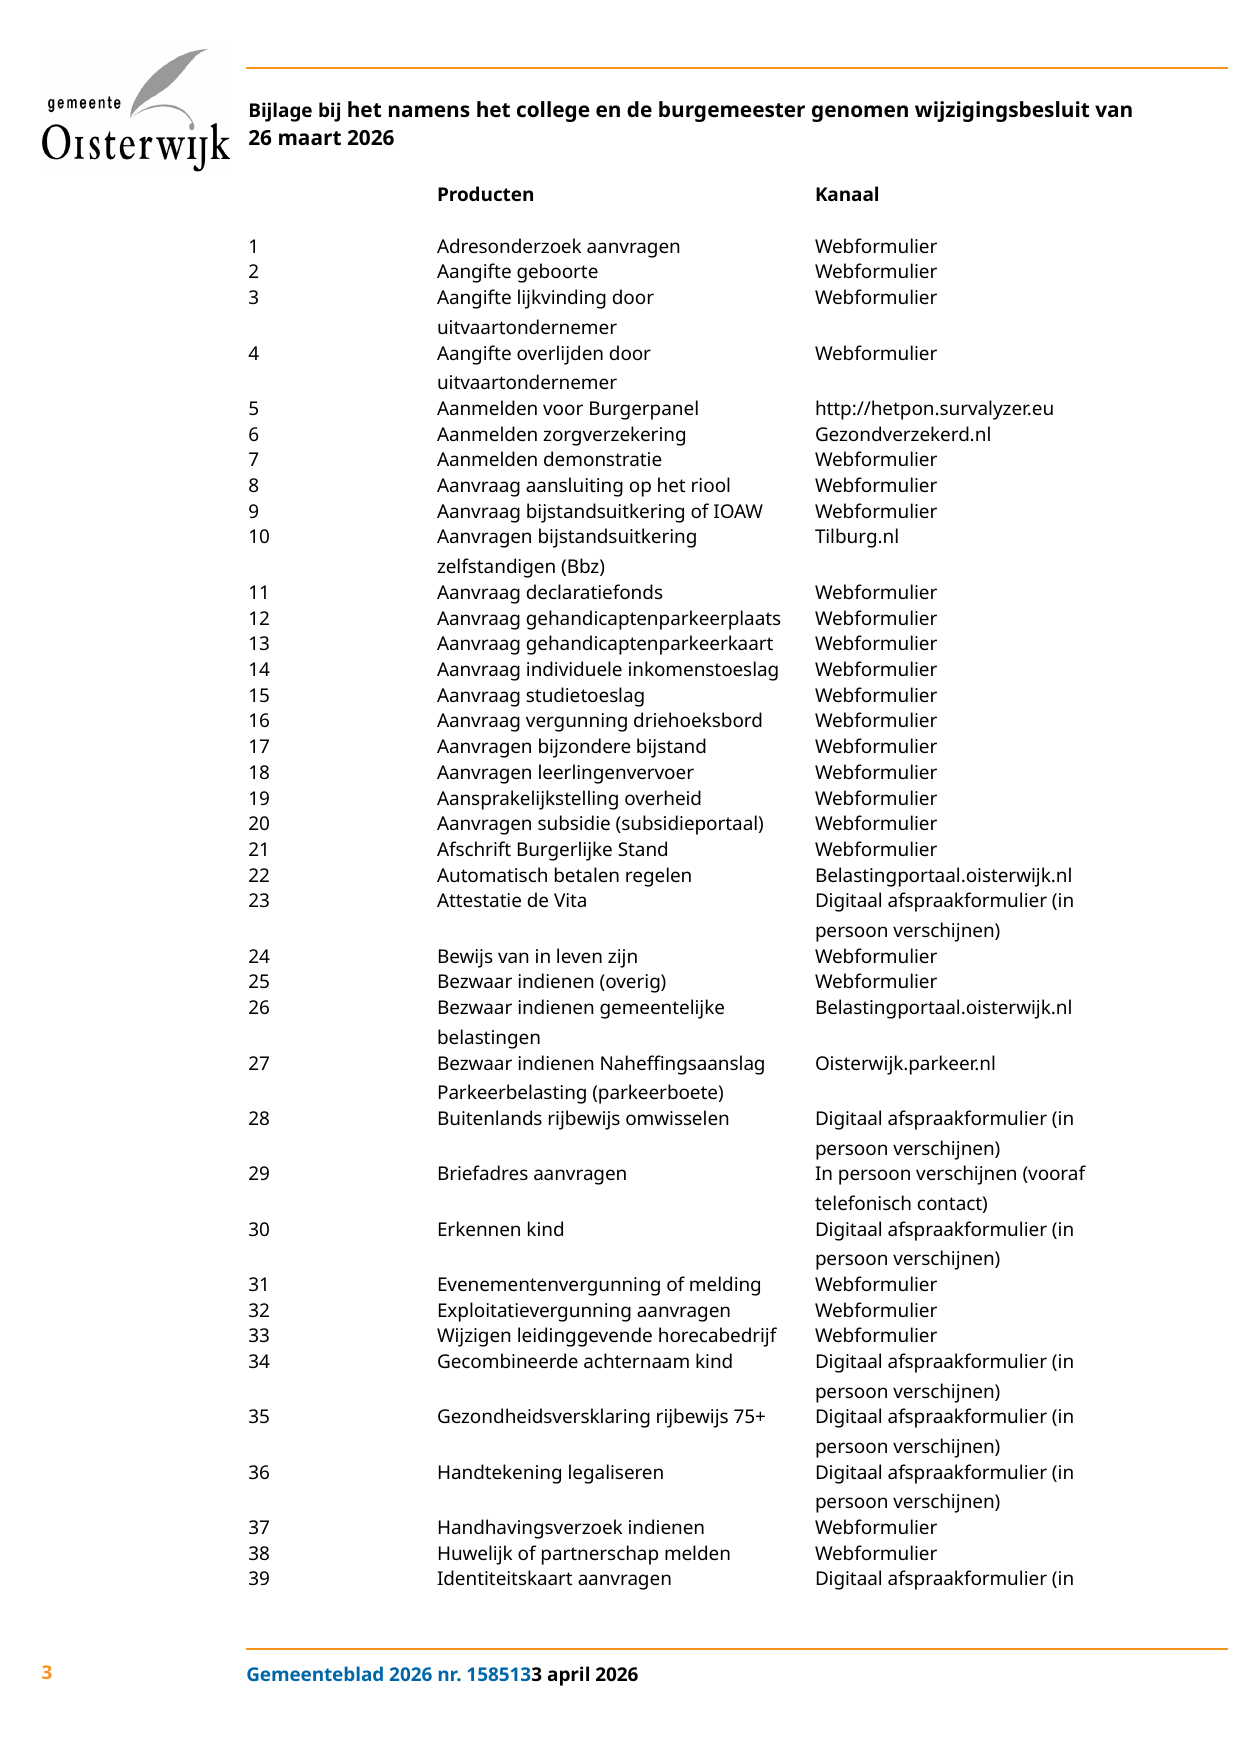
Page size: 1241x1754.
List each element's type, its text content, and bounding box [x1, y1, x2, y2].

table_cell Aanvraag aansluiting op het riool [437, 472, 815, 498]
table_cell Webformulier [815, 605, 1152, 630]
table_cell 26 [248, 995, 437, 1050]
table_cell 3 [248, 284, 437, 340]
table_cell 7 [248, 446, 437, 472]
table_cell Webformulier [815, 259, 1152, 284]
table_cell 36 [248, 1459, 437, 1514]
table_cell 18 [248, 759, 437, 785]
table_cell Aanvraag gehandicaptenparkeerplaats [437, 605, 815, 630]
text Bijlage bij het namens het college en de burgemeester genomen wijzigingsbesluit van 26 maart 2026 [248, 95, 1152, 152]
table_cell Identiteitskaart aanvragen [437, 1566, 815, 1591]
table_cell 2 [248, 259, 437, 284]
table_cell Webformulier [815, 836, 1152, 862]
table_cell Aansprakelijkstelling overheid [437, 785, 815, 811]
table_cell Aanvragen bijstandsuitkering zelfstandigen (Bbz) [437, 524, 815, 579]
table_cell Gezondheidsversklaring rijbewijs 75+ [437, 1404, 815, 1459]
table_cell Webformulier [815, 1514, 1152, 1540]
table_cell Aanmelden zorgverzekering [437, 421, 815, 446]
table_cell Oisterwijk.parkeer.nl [815, 1050, 1152, 1105]
table_cell Aanvragen leerlingenvervoer [437, 759, 815, 785]
table_cell Aanmelden voor Burgerpanel [437, 395, 815, 421]
table_cell 4 [248, 340, 437, 395]
table_cell Digitaal afspraakformulier (in persoon verschijnen) [815, 1105, 1152, 1160]
table_cell [815, 207, 1152, 233]
table_cell Digitaal afspraakformulier (in [815, 1566, 1152, 1591]
table_cell Webformulier [815, 1297, 1152, 1322]
table_cell Digitaal afspraakformulier (in persoon verschijnen) [815, 1459, 1152, 1514]
table_cell Webformulier [815, 579, 1152, 605]
table_cell 19 [248, 785, 437, 811]
table_cell 33 [248, 1323, 437, 1348]
table_cell 6 [248, 421, 437, 446]
table_cell Aanvragen bijzondere bijstand [437, 733, 815, 759]
table_cell Automatisch betalen regelen [437, 862, 815, 888]
table_cell Webformulier [815, 1323, 1152, 1348]
table_cell Belastingportaal.oisterwijk.nl [815, 995, 1152, 1050]
table_cell 23 [248, 888, 437, 943]
table_cell Webformulier [815, 1271, 1152, 1297]
table_cell Aanvraag vergunning driehoeksbord [437, 708, 815, 733]
table_cell Belastingportaal.oisterwijk.nl [815, 862, 1152, 888]
table_cell 9 [248, 498, 437, 524]
table_header Producten [437, 181, 815, 207]
table_cell Aanvraag bijstandsuitkering of IOAW [437, 498, 815, 524]
table_cell Aangifte geboorte [437, 259, 815, 284]
table_cell Bewijs van in leven zijn [437, 943, 815, 969]
table_cell Aangifte overlijden door uitvaartondernemer [437, 340, 815, 395]
table_cell 1 [248, 233, 437, 259]
table_cell 27 [248, 1050, 437, 1105]
table_cell Attestatie de Vita [437, 888, 815, 943]
table_cell Gezondverzekerd.nl [815, 421, 1152, 446]
table_cell 13 [248, 630, 437, 656]
table_cell Evenementenvergunning of melding [437, 1271, 815, 1297]
table_cell Aanvraag declaratiefonds [437, 579, 815, 605]
table_cell Webformulier [815, 943, 1152, 969]
table_cell Huwelijk of partnerschap melden [437, 1540, 815, 1566]
table_cell Briefadres aanvragen [437, 1160, 815, 1216]
table_cell 25 [248, 969, 437, 994]
table_cell Webformulier [815, 656, 1152, 682]
table_cell 29 [248, 1160, 437, 1216]
table_cell 10 [248, 524, 437, 579]
table_cell 22 [248, 862, 437, 888]
table_cell Webformulier [815, 472, 1152, 498]
table_cell Bezwaar indienen gemeentelijke belastingen [437, 995, 815, 1050]
table_cell Webformulier [815, 630, 1152, 656]
table_cell 35 [248, 1404, 437, 1459]
table_cell Afschrift Burgerlijke Stand [437, 836, 815, 862]
table_header Kanaal [815, 181, 1152, 207]
table_cell 5 [248, 395, 437, 421]
table_cell 15 [248, 682, 437, 708]
table_cell 12 [248, 605, 437, 630]
table_cell Aanvragen subsidie (subsidieportaal) [437, 811, 815, 836]
table_cell Webformulier [815, 233, 1152, 259]
table_cell 34 [248, 1348, 437, 1403]
table_cell 39 [248, 1566, 437, 1591]
table_cell Handtekening legaliseren [437, 1459, 815, 1514]
table_cell Aanvraag gehandicaptenparkeerkaart [437, 630, 815, 656]
table_cell Digitaal afspraakformulier (in persoon verschijnen) [815, 1348, 1152, 1403]
table_cell 37 [248, 1514, 437, 1540]
table_cell Gecombineerde achternaam kind [437, 1348, 815, 1403]
table_cell Adresonderzoek aanvragen [437, 233, 815, 259]
table_cell Webformulier [815, 446, 1152, 472]
table_cell Webformulier [815, 708, 1152, 733]
table_cell Webformulier [815, 785, 1152, 811]
table_cell Digitaal afspraakformulier (in persoon verschijnen) [815, 1216, 1152, 1271]
table_cell Webformulier [815, 1540, 1152, 1566]
table_header [248, 181, 437, 207]
table_cell 38 [248, 1540, 437, 1566]
table_cell Buitenlands rijbewijs omwisselen [437, 1105, 815, 1160]
table_cell 28 [248, 1105, 437, 1160]
table_cell 16 [248, 708, 437, 733]
table_cell Handhavingsverzoek indienen [437, 1514, 815, 1540]
table_cell Webformulier [815, 498, 1152, 524]
table_cell 32 [248, 1297, 437, 1322]
table_cell 11 [248, 579, 437, 605]
table_cell 17 [248, 733, 437, 759]
table_cell Exploitatievergunning aanvragen [437, 1297, 815, 1322]
table_cell 8 [248, 472, 437, 498]
table_cell Webformulier [815, 682, 1152, 708]
table_cell Bezwaar indienen (overig) [437, 969, 815, 994]
table_cell 14 [248, 656, 437, 682]
table_cell 24 [248, 943, 437, 969]
table_cell Webformulier [815, 340, 1152, 395]
table_cell http://hetpon.survalyzer.eu [815, 395, 1152, 421]
table_cell Aanvraag individuele inkomenstoeslag [437, 656, 815, 682]
table_cell Bezwaar indienen Naheffingsaanslag Parkeerbelasting (parkeerboete) [437, 1050, 815, 1105]
table_cell Tilburg.nl [815, 524, 1152, 579]
table_cell 20 [248, 811, 437, 836]
table_cell 21 [248, 836, 437, 862]
table_cell [248, 207, 437, 233]
table_cell In persoon verschijnen (vooraf telefonisch contact) [815, 1160, 1152, 1216]
table_cell Wijzigen leidinggevende horecabedrijf [437, 1323, 815, 1348]
table_cell Aanvraag studietoeslag [437, 682, 815, 708]
table_cell Webformulier [815, 811, 1152, 836]
table_cell Digitaal afspraakformulier (in persoon verschijnen) [815, 888, 1152, 943]
table_cell Aanmelden demonstratie [437, 446, 815, 472]
table_cell 31 [248, 1271, 437, 1297]
table_cell Aangifte lijkvinding door uitvaartondernemer [437, 284, 815, 340]
table_cell Webformulier [815, 284, 1152, 340]
table_cell [437, 207, 815, 233]
table_cell 30 [248, 1216, 437, 1271]
table_cell Erkennen kind [437, 1216, 815, 1271]
table_cell Webformulier [815, 733, 1152, 759]
picture [41, 47, 231, 172]
table_cell Digitaal afspraakformulier (in persoon verschijnen) [815, 1404, 1152, 1459]
table_cell Webformulier [815, 969, 1152, 994]
table_cell Webformulier [815, 759, 1152, 785]
